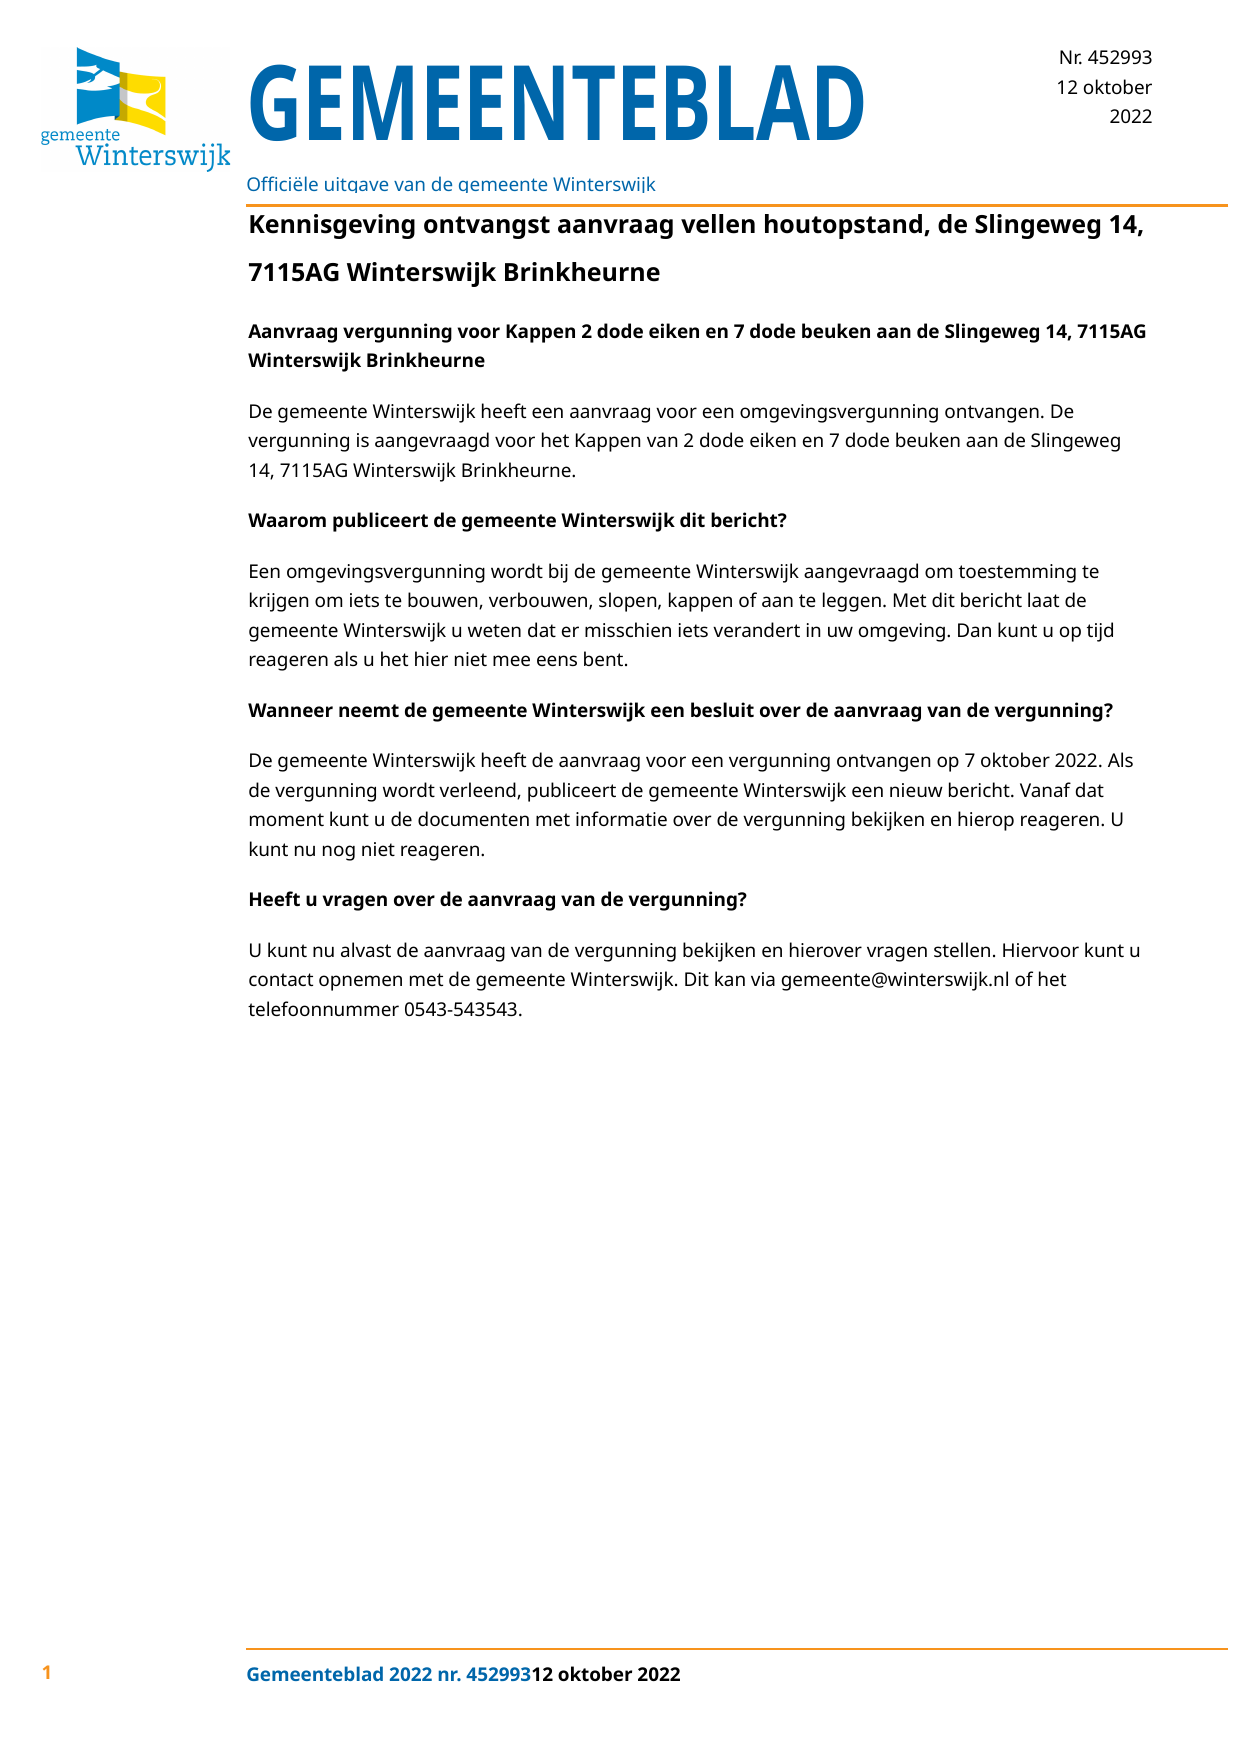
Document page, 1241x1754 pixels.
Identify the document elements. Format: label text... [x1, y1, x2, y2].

text De gemeente Winterswijk heeft de aanvraag voor een vergunning ontvangen op 7 oktober 2022. Als de vergunning wordt verleend, publiceert de gemeente Winterswijk een nieuw bericht. Vanaf dat moment kunt u de documenten met informatie over de vergunning bekijken en hierop reageren. U kunt nu nog niet reageren. [248, 747, 1152, 862]
text Wanneer neemt de gemeente Winterswijk een besluit over de aanvraag van de vergunning? [248, 697, 1152, 723]
picture [225, 153, 231, 162]
text De gemeente Winterswijk heeft een aanvraag voor een omgevingsvergunning ontvangen. De vergunning is aangevraagd voor het Kappen van 2 dode eiken en 7 dode beuken aan de Slingeweg 14, 7115AG Winterswijk Brinkheurne. [248, 398, 1152, 483]
text Aanvraag vergunning voor Kappen 2 dode eiken en 7 dode beuken aan de Slingeweg 14, 7115AG Winterswijk Brinkheurne [248, 318, 1152, 373]
text Een omgevingsvergunning wordt bij de gemeente Winterswijk aangevraagd om toestemming te krijgen om iets te bouwen, verbouwen, slopen, kappen of aan te leggen. Met dit bericht laat de gemeente Winterswijk u weten dat er misschien iets verandert in uw omgeving. Dan kunt u op tijd reageren als u het hier niet mee eens bent. [248, 558, 1152, 672]
text Heeft u vragen over de aanvraag van de vergunning? [248, 887, 1152, 912]
text Kennisgeving ontvangst aanvraag vellen houtopstand, de Slingeweg 14, 7115AG Winterswijk Brinkheurne [248, 207, 1152, 288]
text Waarom publiceert de gemeente Winterswijk dit bericht? [248, 507, 1152, 533]
picture [41, 47, 231, 172]
text U kunt nu alvast de aanvraag van de vergunning bekijken en hierover vragen stellen. Hiervoor kunt u contact opnemen met de gemeente Winterswijk. Dit kan via gemeente@winterswijk.nl of het telefoonnummer 0543-543543. [248, 937, 1152, 1022]
